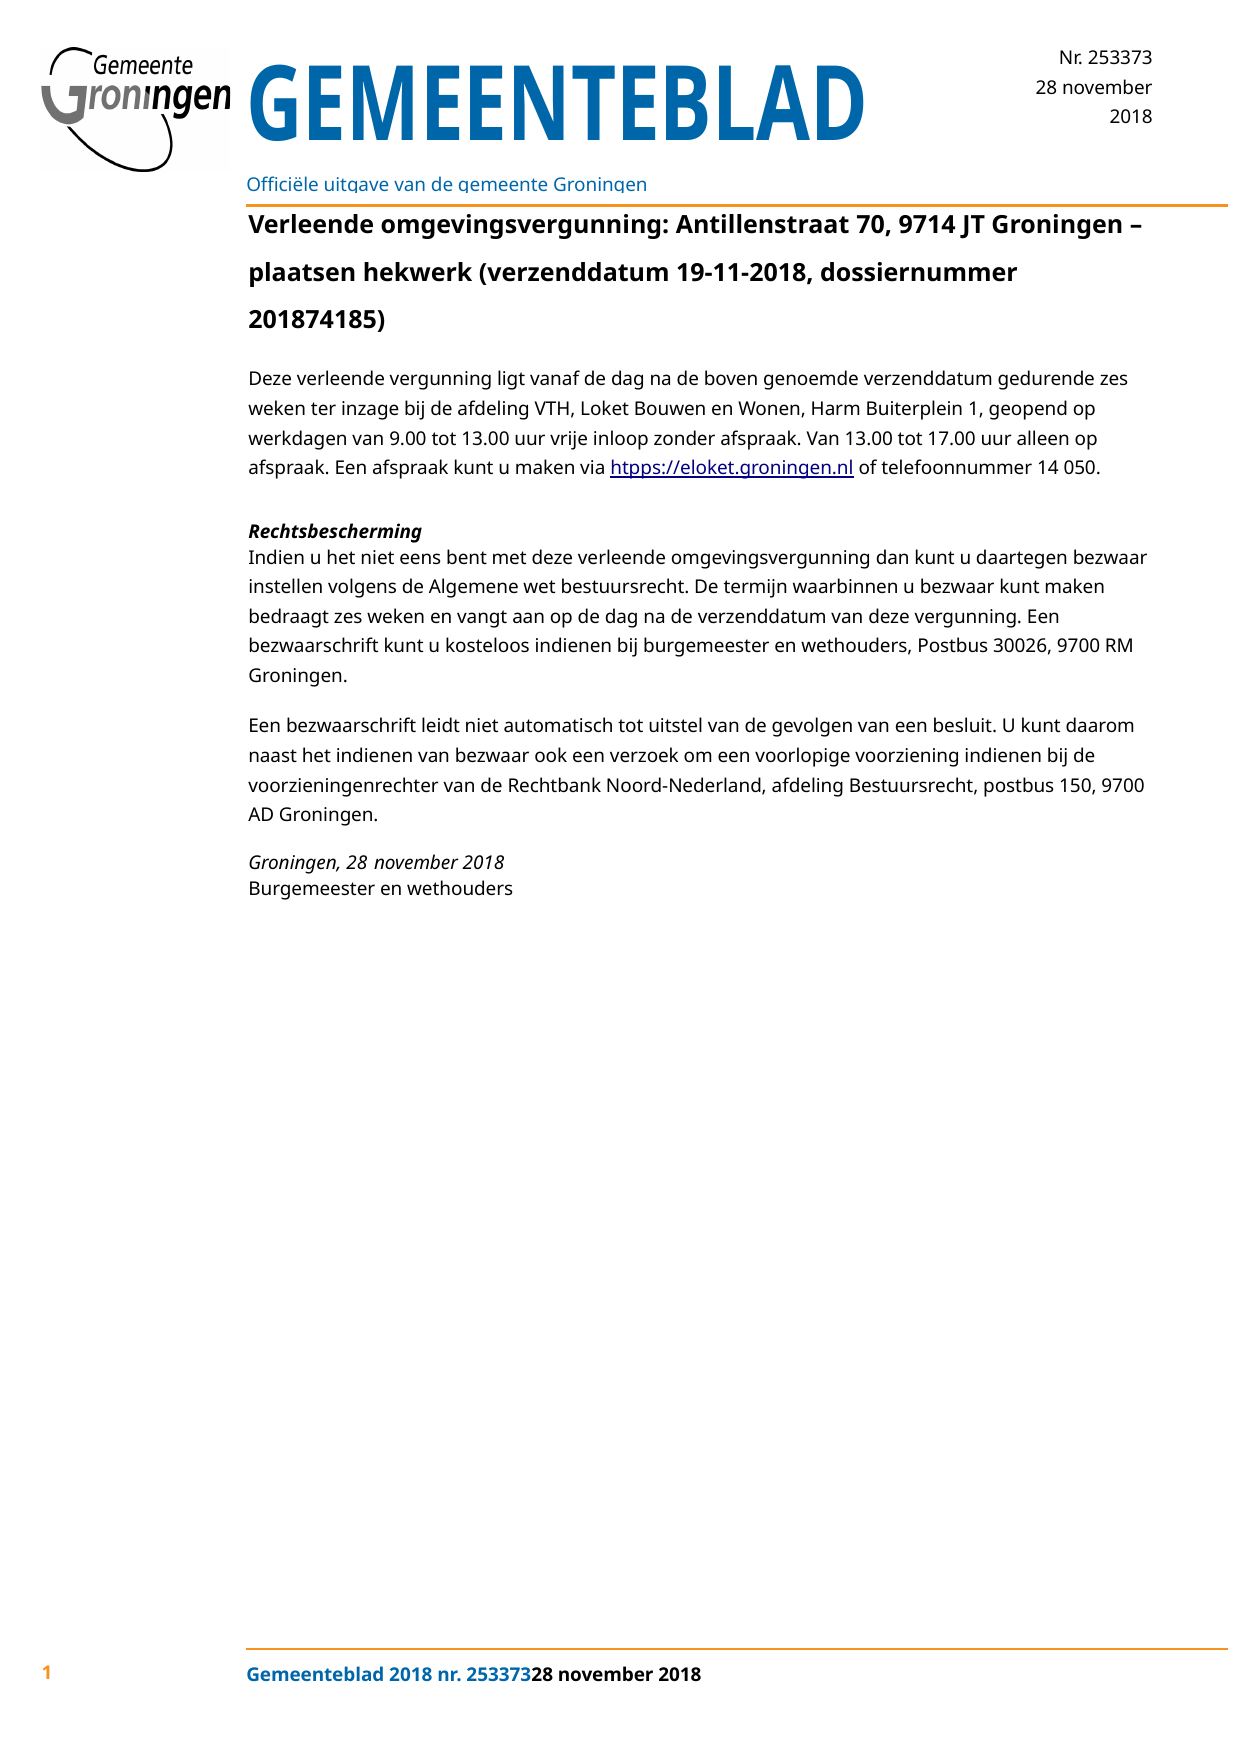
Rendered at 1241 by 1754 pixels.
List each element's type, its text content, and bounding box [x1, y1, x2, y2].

text Deze verleende vergunning ligt vanaf de dag na de boven genoemde verzenddatum gedurende zes weken ter inzage bij de afdeling VTH, Loket Bouwen en Wonen, Harm Buiterplein 1, geopend op werkdagen van 9.00 tot 13.00 uur vrije inloop zonder afspraak. Van 13.00 tot 17.00 uur alleen op afspraak. Een afspraak kunt u maken via htpps://eloket.groningen.nl of telefoonnummer 14 050. [248, 366, 1152, 480]
text Groningen, 28 november 2018 [248, 849, 1152, 875]
text Verleende omgevingsvergunning: Antillenstraat 70, 9714 JT Groningen – plaatsen hekwerk (verzenddatum 19-11-2018, dossiernummer 201874185) [248, 207, 1152, 336]
text Burgemeester en wethouders [248, 875, 1152, 901]
text Indien u het niet eens bent met deze verleende omgevingsvergunning dan kunt u daartegen bezwaar instellen volgens de Algemene wet bestuursrecht. De termijn waarbinnen u bezwaar kunt maken bedraagt zes weken en vangt aan op de dag na de verzenddatum van deze vergunning. Een bezwaarschrift kunt u kosteloos indienen bij burgemeester en wethouders, Postbus 30026, 9700 RM Groningen. [248, 544, 1152, 688]
text Een bezwaarschrift leidt niet automatisch tot uitstel van de gevolgen van een besluit. U kunt daarom naast het indienen van bezwaar ook een verzoek om een voorlopige voorziening indienen bij de voorzieningenrechter van de Rechtbank Noord-Nederland, afdeling Bestuursrecht, postbus 150, 9700 AD Groningen. [248, 713, 1152, 827]
picture [41, 47, 231, 172]
text Rechtsbescherming [248, 518, 1152, 544]
